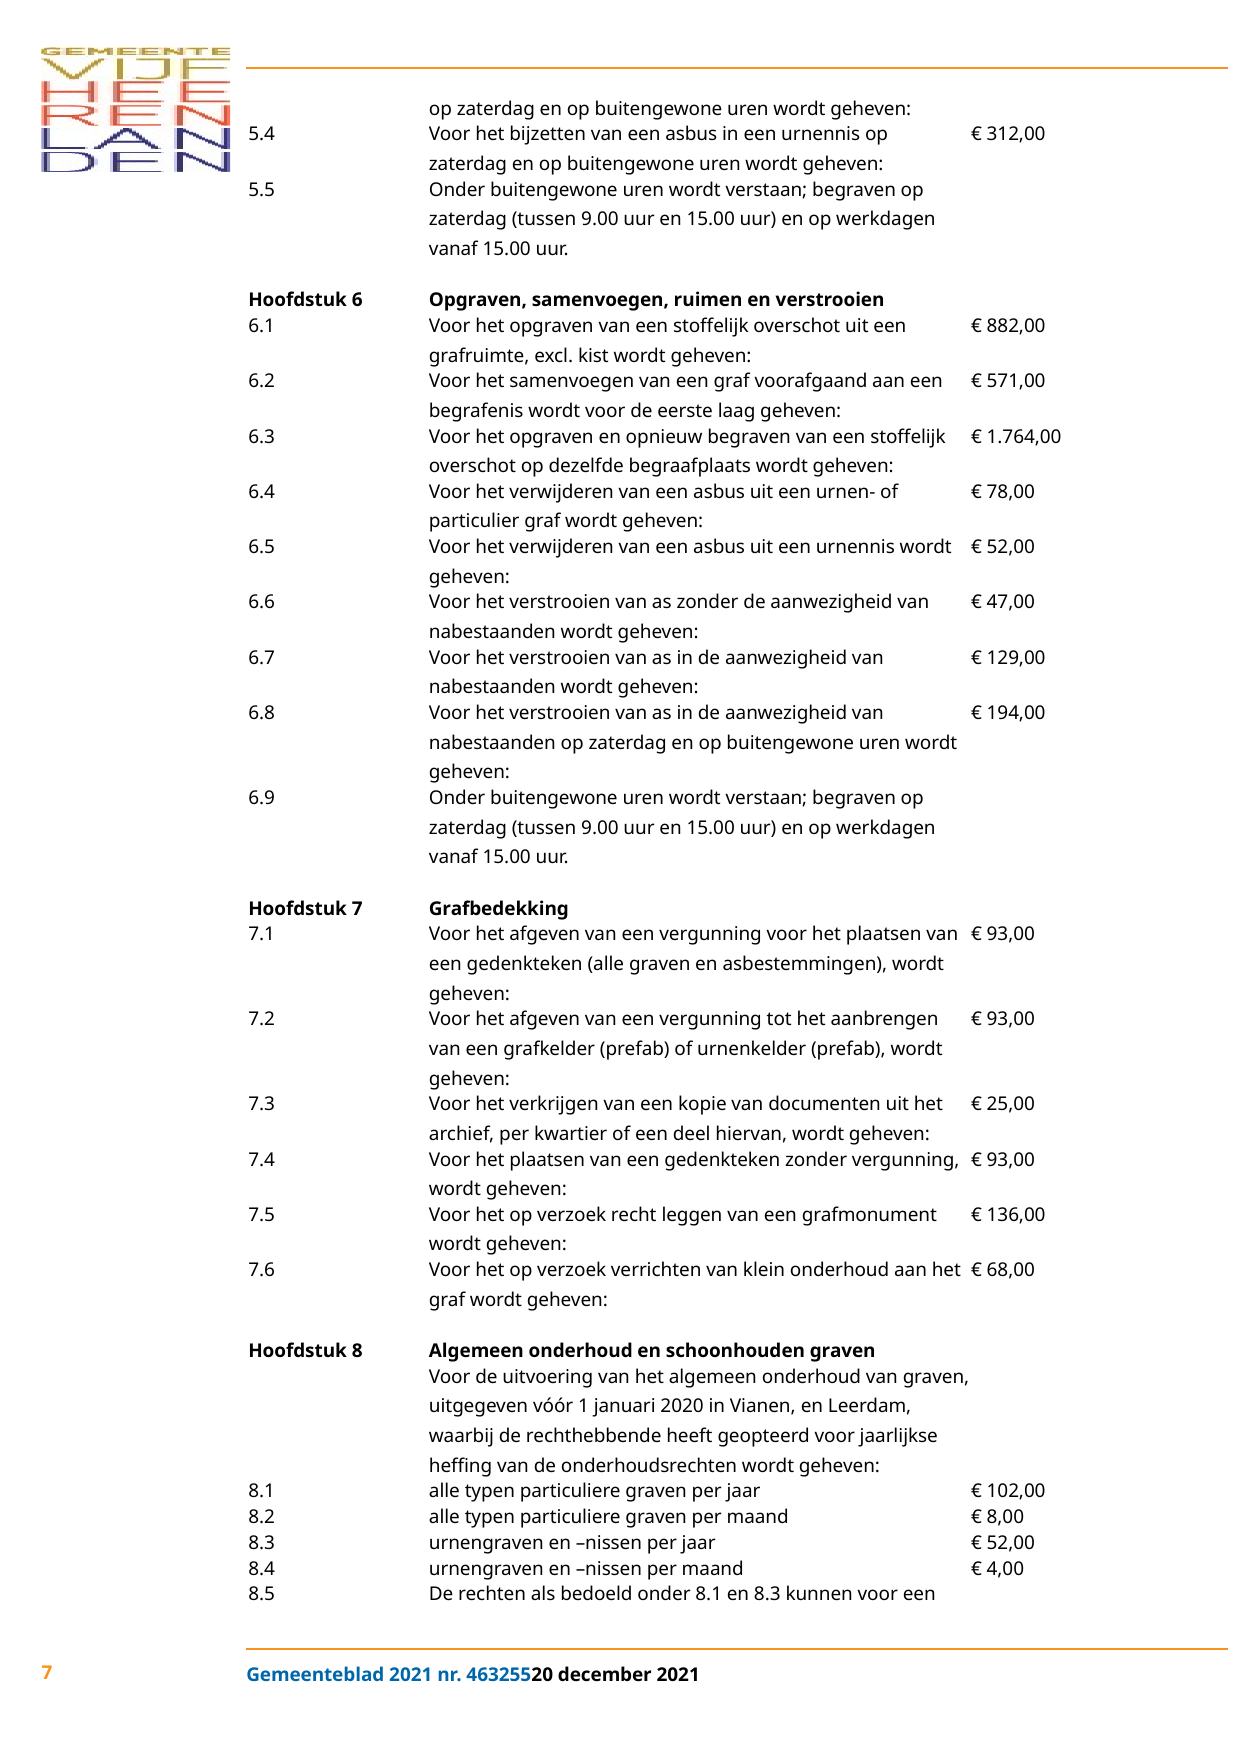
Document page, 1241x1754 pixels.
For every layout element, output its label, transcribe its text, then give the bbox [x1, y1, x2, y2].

table_cell € 47,00 [971, 589, 1152, 644]
table_cell Voor het verstrooien van as in de aanwezigheid van nabestaanden wordt geheven: [429, 644, 971, 699]
table_cell 7.6 [248, 1256, 429, 1312]
table_cell 7.4 [248, 1146, 429, 1201]
table_cell De rechten als bedoeld onder 8.1 en 8.3 kunnen voor een [429, 1581, 971, 1606]
table_cell 5.4 [248, 121, 429, 176]
table_cell 6.6 [248, 589, 429, 644]
table_cell 6.7 [248, 644, 429, 699]
table_cell [971, 895, 1152, 921]
table_cell € 571,00 [971, 368, 1152, 423]
table_cell Onder buitengewone uren wordt verstaan; begraven op zaterdag (tussen 9.00 uur en 15.00 uur) en op werkdagen vanaf 15.00 uur. [429, 784, 971, 869]
table_cell € 312,00 [971, 121, 1152, 176]
table_cell Voor het op verzoek recht leggen van een grafmonument wordt geheven: [429, 1201, 971, 1256]
table_cell alle typen particuliere graven per maand [429, 1503, 971, 1529]
table_cell 5.5 [248, 176, 429, 261]
table_cell 6.5 [248, 534, 429, 589]
table_cell [971, 869, 1152, 895]
table_cell 8.5 [248, 1581, 429, 1606]
table_cell 8.1 [248, 1478, 429, 1503]
table_cell € 194,00 [971, 699, 1152, 784]
table_cell € 68,00 [971, 1256, 1152, 1312]
table_cell 6.9 [248, 784, 429, 869]
table_cell [971, 286, 1152, 312]
table_cell Voor het verstrooien van as zonder de aanwezigheid van nabestaanden wordt geheven: [429, 589, 971, 644]
table_cell € 129,00 [971, 644, 1152, 699]
table_cell € 78,00 [971, 478, 1152, 533]
table_cell urnengraven en –nissen per jaar [429, 1529, 971, 1555]
table_cell Voor het opgraven van een stoffelijk overschot uit een grafruimte, excl. kist wordt geheven: [429, 312, 971, 367]
table_cell Voor het bijzetten van een asbus in een urnennis op zaterdag en op buitengewone uren wordt geheven: [429, 121, 971, 176]
table_cell Voor het verwijderen van een asbus uit een urnennis wordt geheven: [429, 534, 971, 589]
table_cell Opgraven, samenvoegen, ruimen en verstrooien [429, 286, 971, 312]
table_cell 7.3 [248, 1090, 429, 1146]
table_cell Algemeen onderhoud en schoonhouden graven [429, 1338, 971, 1363]
table_cell alle typen particuliere graven per jaar [429, 1478, 971, 1503]
table_cell 7.2 [248, 1006, 429, 1090]
table_cell [971, 1312, 1152, 1337]
table_cell 6.3 [248, 423, 429, 478]
table_cell Voor het verkrijgen van een kopie van documenten uit het archief, per kwartier of een deel hiervan, wordt geheven: [429, 1090, 971, 1146]
table_cell [971, 1581, 1152, 1606]
table_cell [429, 869, 971, 895]
table_cell € 93,00 [971, 921, 1152, 1006]
table_cell Voor het plaatsen van een gedenkteken zonder vergunning, wordt geheven: [429, 1146, 971, 1201]
table_cell [248, 261, 429, 286]
table_cell 6.8 [248, 699, 429, 784]
table_cell [971, 95, 1152, 121]
table_cell [429, 261, 971, 286]
table_cell € 102,00 [971, 1478, 1152, 1503]
table_cell € 136,00 [971, 1201, 1152, 1256]
table_cell € 882,00 [971, 312, 1152, 367]
table_cell Voor het verstrooien van as in de aanwezigheid van nabestaanden op zaterdag en op buitengewone uren wordt geheven: [429, 699, 971, 784]
table_cell [971, 784, 1152, 869]
table_cell [248, 869, 429, 895]
table_cell Voor het samenvoegen van een graf voorafgaand aan een begrafenis wordt voor de eerste laag geheven: [429, 368, 971, 423]
table_cell [248, 95, 429, 121]
table_cell 7.1 [248, 921, 429, 1006]
table_cell € 93,00 [971, 1146, 1152, 1201]
table_cell op zaterdag en op buitengewone uren wordt geheven: [429, 95, 971, 121]
table_cell € 1.764,00 [971, 423, 1152, 478]
table_cell € 52,00 [971, 534, 1152, 589]
table_cell 6.2 [248, 368, 429, 423]
table_cell 6.1 [248, 312, 429, 367]
table_cell [971, 1338, 1152, 1363]
table_cell € 8,00 [971, 1503, 1152, 1529]
table_cell € 25,00 [971, 1090, 1152, 1146]
table_cell 7.5 [248, 1201, 429, 1256]
table_cell [971, 176, 1152, 261]
table_cell Grafbedekking [429, 895, 971, 921]
table_cell € 52,00 [971, 1529, 1152, 1555]
table_cell Voor de uitvoering van het algemeen onderhoud van graven, uitgegeven vóór 1 januari 2020 in Vianen, en Leerdam, waarbij de rechthebbende heeft geopteerd voor jaarlijkse heffing van de onderhoudsrechten wordt geheven: [429, 1363, 971, 1478]
table_cell Hoofdstuk 8 [248, 1338, 429, 1363]
picture [41, 47, 231, 172]
table_cell 6.4 [248, 478, 429, 533]
table_cell 8.2 [248, 1503, 429, 1529]
table_cell Voor het opgraven en opnieuw begraven van een stoffelijk overschot op dezelfde begraafplaats wordt geheven: [429, 423, 971, 478]
table_cell Hoofdstuk 7 [248, 895, 429, 921]
table_cell [971, 261, 1152, 286]
table_cell € 4,00 [971, 1555, 1152, 1581]
table_cell Onder buitengewone uren wordt verstaan; begraven op zaterdag (tussen 9.00 uur en 15.00 uur) en op werkdagen vanaf 15.00 uur. [429, 176, 971, 261]
table_cell [248, 1363, 429, 1478]
table_cell Voor het op verzoek verrichten van klein onderhoud aan het graf wordt geheven: [429, 1256, 971, 1312]
table_cell [429, 1312, 971, 1337]
table_cell Hoofdstuk 6 [248, 286, 429, 312]
table_cell Voor het afgeven van een vergunning voor het plaatsen van een gedenkteken (alle graven en asbestemmingen), wordt geheven: [429, 921, 971, 1006]
table_cell € 93,00 [971, 1006, 1152, 1090]
table_cell [971, 1363, 1152, 1478]
table_cell [248, 1312, 429, 1337]
table_cell 8.3 [248, 1529, 429, 1555]
table_cell Voor het verwijderen van een asbus uit een urnen- of particulier graf wordt geheven: [429, 478, 971, 533]
table_cell 8.4 [248, 1555, 429, 1581]
table_cell Voor het afgeven van een vergunning tot het aanbrengen van een grafkelder (prefab) of urnenkelder (prefab), wordt geheven: [429, 1006, 971, 1090]
table_cell urnengraven en –nissen per maand [429, 1555, 971, 1581]
